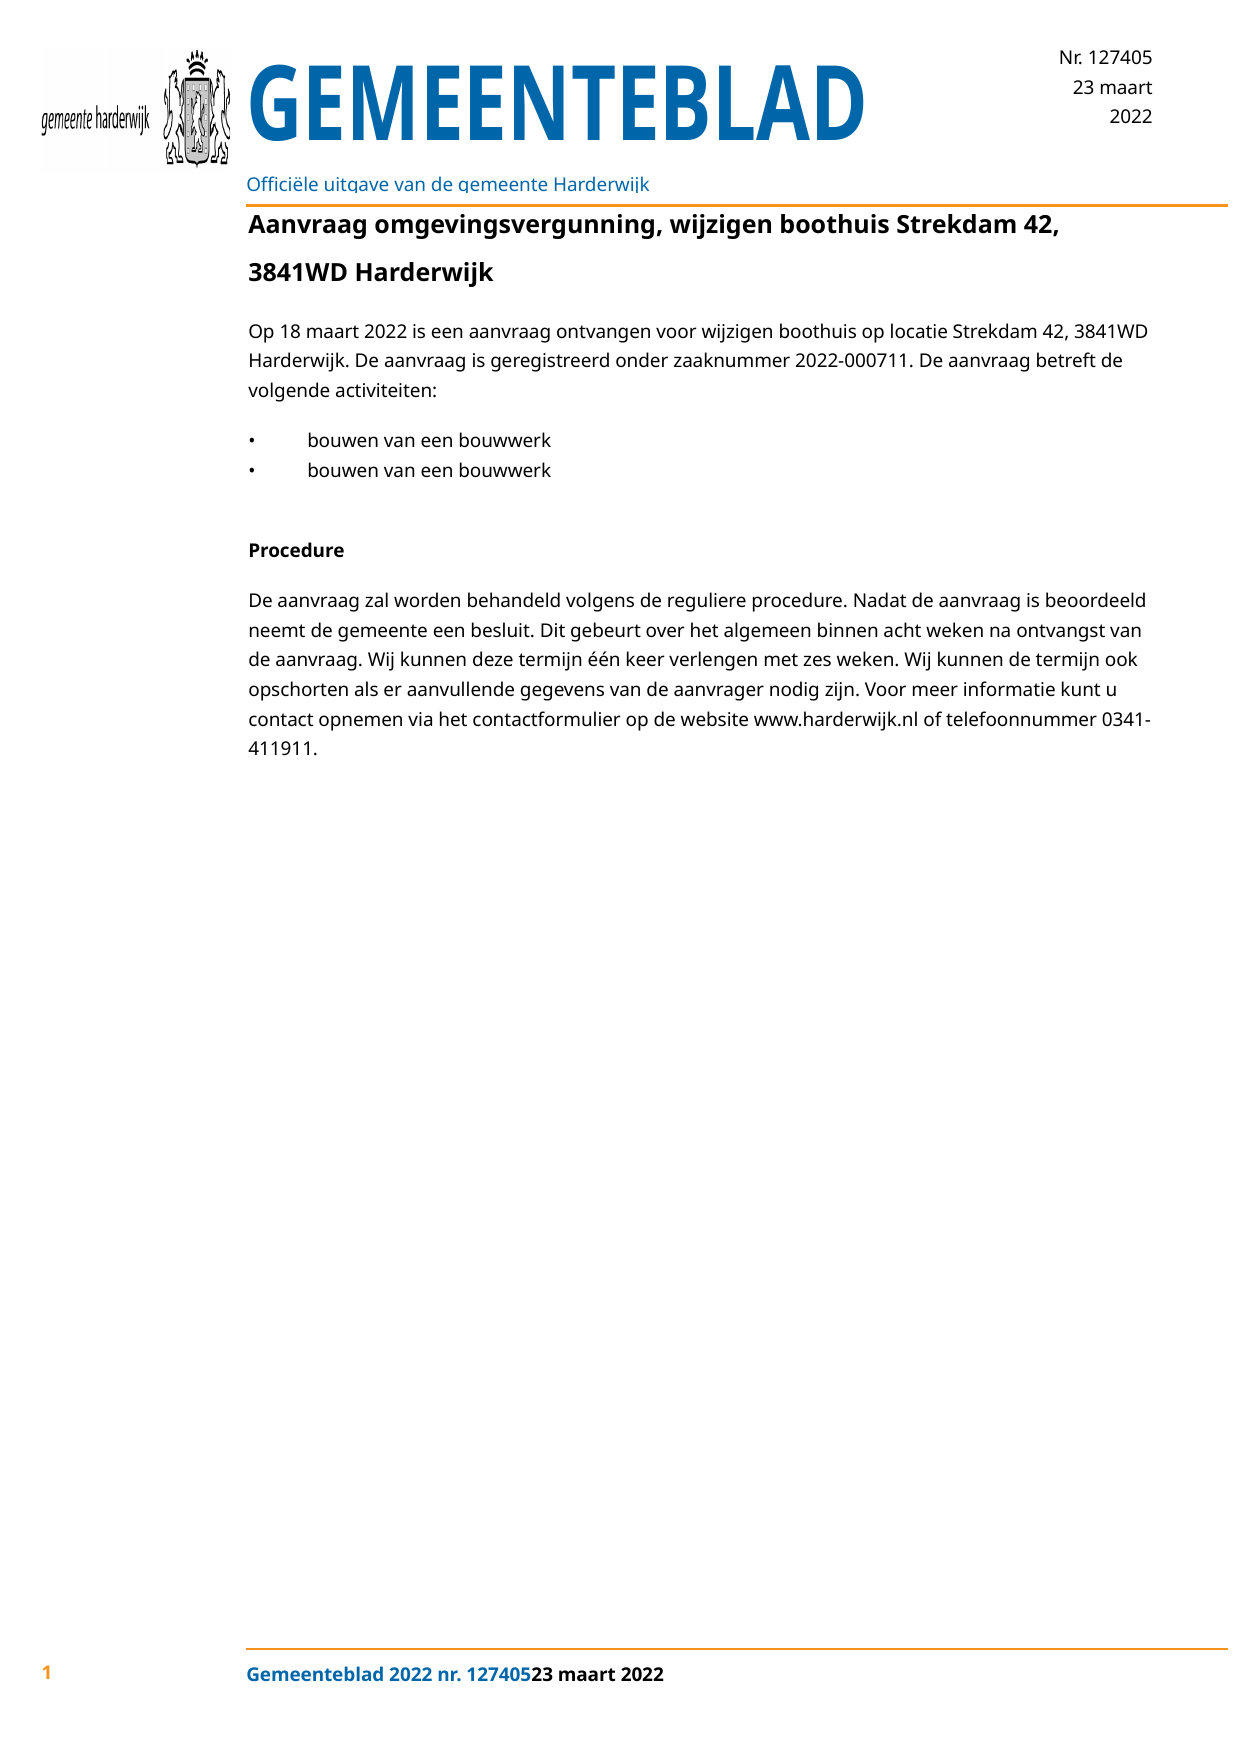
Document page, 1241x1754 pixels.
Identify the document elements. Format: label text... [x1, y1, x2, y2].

list bouwen van een bouwwerk [248, 427, 1152, 453]
text Aanvraag omgevingsvergunning, wijzigen boothuis Strekdam 42, 3841WD Harderwijk [248, 207, 1152, 288]
text De aanvraag zal worden behandeld volgens de reguliere procedure. Nadat de aanvraag is beoordeeld neemt de gemeente een besluit. Dit gebeurt over het algemeen binnen acht weken na ontvangst van de aanvraag. Wij kunnen deze termijn één keer verlengen met zes weken. Wij kunnen de termijn ook opschorten als er aanvullende gegevens van de aanvrager nodig zijn. Voor meer informatie kunt u contact opnemen via het contactformulier op de website www.harderwijk.nl of telefoonnummer 0341-411911. [248, 587, 1152, 761]
picture [41, 47, 231, 172]
text Procedure [248, 537, 1152, 563]
list bouwen van een bouwwerk [248, 457, 1152, 483]
text Op 18 maart 2022 is een aanvraag ontvangen voor wijzigen boothuis op locatie Strekdam 42, 3841WD Harderwijk. De aanvraag is geregistreerd onder zaaknummer 2022-000711. De aanvraag betreft de volgende activiteiten: [248, 318, 1152, 403]
